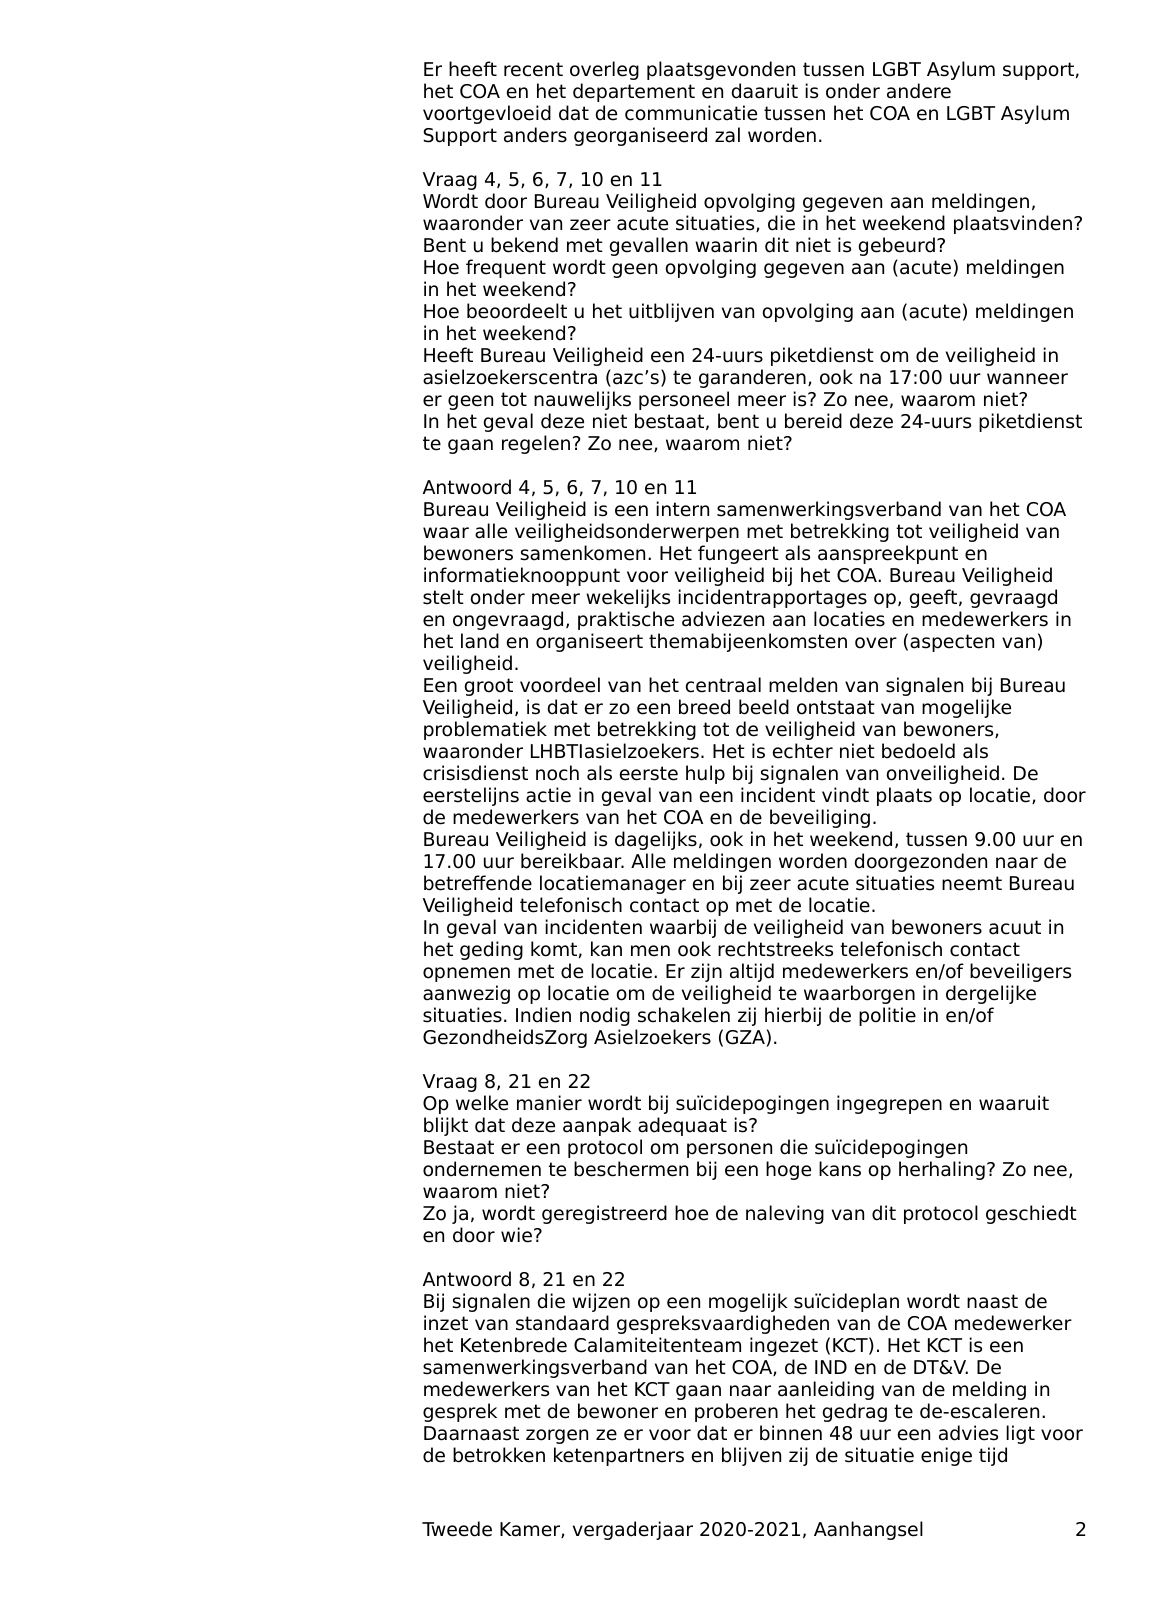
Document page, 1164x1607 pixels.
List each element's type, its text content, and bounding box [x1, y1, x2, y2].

text Antwoord 8, 21 en 22 [422, 1269, 1087, 1291]
text Op welke manier wordt bij suïcidepogingen ingegrepen en waaruit blijkt dat deze aanpak adequaat is? [422, 1093, 1087, 1137]
text Heeft Bureau Veiligheid een 24-uurs piketdienst om de veiligheid in asielzoekerscentra (azc’s) te garanderen, ook na 17:00 uur wanneer er geen tot nauwelijks personeel meer is? Zo nee, waarom niet? [422, 345, 1087, 411]
text Hoe frequent wordt geen opvolging gegeven aan (acute) meldingen in het weekend? [422, 257, 1087, 301]
text Hoe beoordeelt u het uitblijven van opvolging aan (acute) meldingen in het weekend? [422, 301, 1087, 345]
text Vraag 4, 5, 6, 7, 10 en 11 [422, 169, 1087, 191]
text Wordt door Bureau Veiligheid opvolging gegeven aan meldingen, waaronder van zeer acute situaties, die in het weekend plaatsvinden? [422, 191, 1087, 235]
text Bureau Veiligheid is een intern samenwerkingsverband van het COA waar alle veiligheidsonderwerpen met betrekking tot veiligheid van bewoners samenkomen. Het fungeert als aanspreekpunt en informatieknooppunt voor veiligheid bij het COA. Bureau Veiligheid stelt onder meer wekelijks incidentrapportages op, geeft, gevraagd en ongevraagd, praktische adviezen aan locaties en medewerkers in het land en organiseert themabijeenkomsten over (aspecten van) veiligheid. [422, 499, 1087, 675]
text Bent u bekend met gevallen waarin dit niet is gebeurd? [422, 235, 1087, 257]
text Bij signalen die wijzen op een mogelijk suïcideplan wordt naast de inzet van standaard gespreksvaardigheden van de COA medewerker het Ketenbrede Calamiteitenteam ingezet (KCT). Het KCT is een samenwerkingsverband van het COA, de IND en de DT&V. De medewerkers van het KCT gaan naar aanleiding van de melding in gesprek met de bewoner en proberen het gedrag te de-escaleren. Daarnaast zorgen ze er voor dat er binnen 48 uur een advies ligt voor de betrokken ketenpartners en blijven zij de situatie enige tijd [422, 1291, 1087, 1467]
text In het geval deze niet bestaat, bent u bereid deze 24-uurs piketdienst te gaan regelen? Zo nee, waarom niet? [422, 411, 1087, 455]
text Een groot voordeel van het centraal melden van signalen bij Bureau Veiligheid, is dat er zo een breed beeld ontstaat van mogelijke problematiek met betrekking tot de veiligheid van bewoners, waaronder LHBTI­asielzoekers. Het is echter niet bedoeld als crisisdienst noch als eerste hulp bij signalen van onveiligheid. De eerstelijns actie in geval van een incident vindt plaats op locatie, door de medewerkers van het COA en de beveiliging. [422, 675, 1087, 829]
text In geval van incidenten waarbij de veiligheid van bewoners acuut in het geding komt, kan men ook rechtstreeks telefonisch contact opnemen met de locatie. Er zijn altijd medewerkers en/of beveiligers aanwezig op locatie om de veiligheid te waarborgen in dergelijke situaties. Indien nodig schakelen zij hierbij de politie in en/of GezondheidsZorg Asielzoekers (GZA). [422, 917, 1087, 1048]
text Er heeft recent overleg plaatsgevonden tussen LGBT Asylum support, het COA en het departement en daaruit is onder andere voortgevloeid dat de communicatie tussen het COA en LGBT Asylum Support anders georganiseerd zal worden. [422, 59, 1087, 147]
text Vraag 8, 21 en 22 [422, 1071, 1087, 1093]
text Zo ja, wordt geregistreerd hoe de naleving van dit protocol geschiedt en door wie? [422, 1203, 1087, 1247]
text Bestaat er een protocol om personen die suïcidepogingen ondernemen te beschermen bij een hoge kans op herhaling? Zo nee, waarom niet? [422, 1137, 1087, 1203]
text Bureau Veiligheid is dagelijks, ook in het weekend, tussen 9.00 uur en 17.00 uur bereikbaar. Alle meldingen worden doorgezonden naar de betreffende locatiemanager en bij zeer acute situaties neemt Bureau Veiligheid telefonisch contact op met de locatie. [422, 829, 1087, 917]
text Antwoord 4, 5, 6, 7, 10 en 11 [422, 477, 1087, 499]
